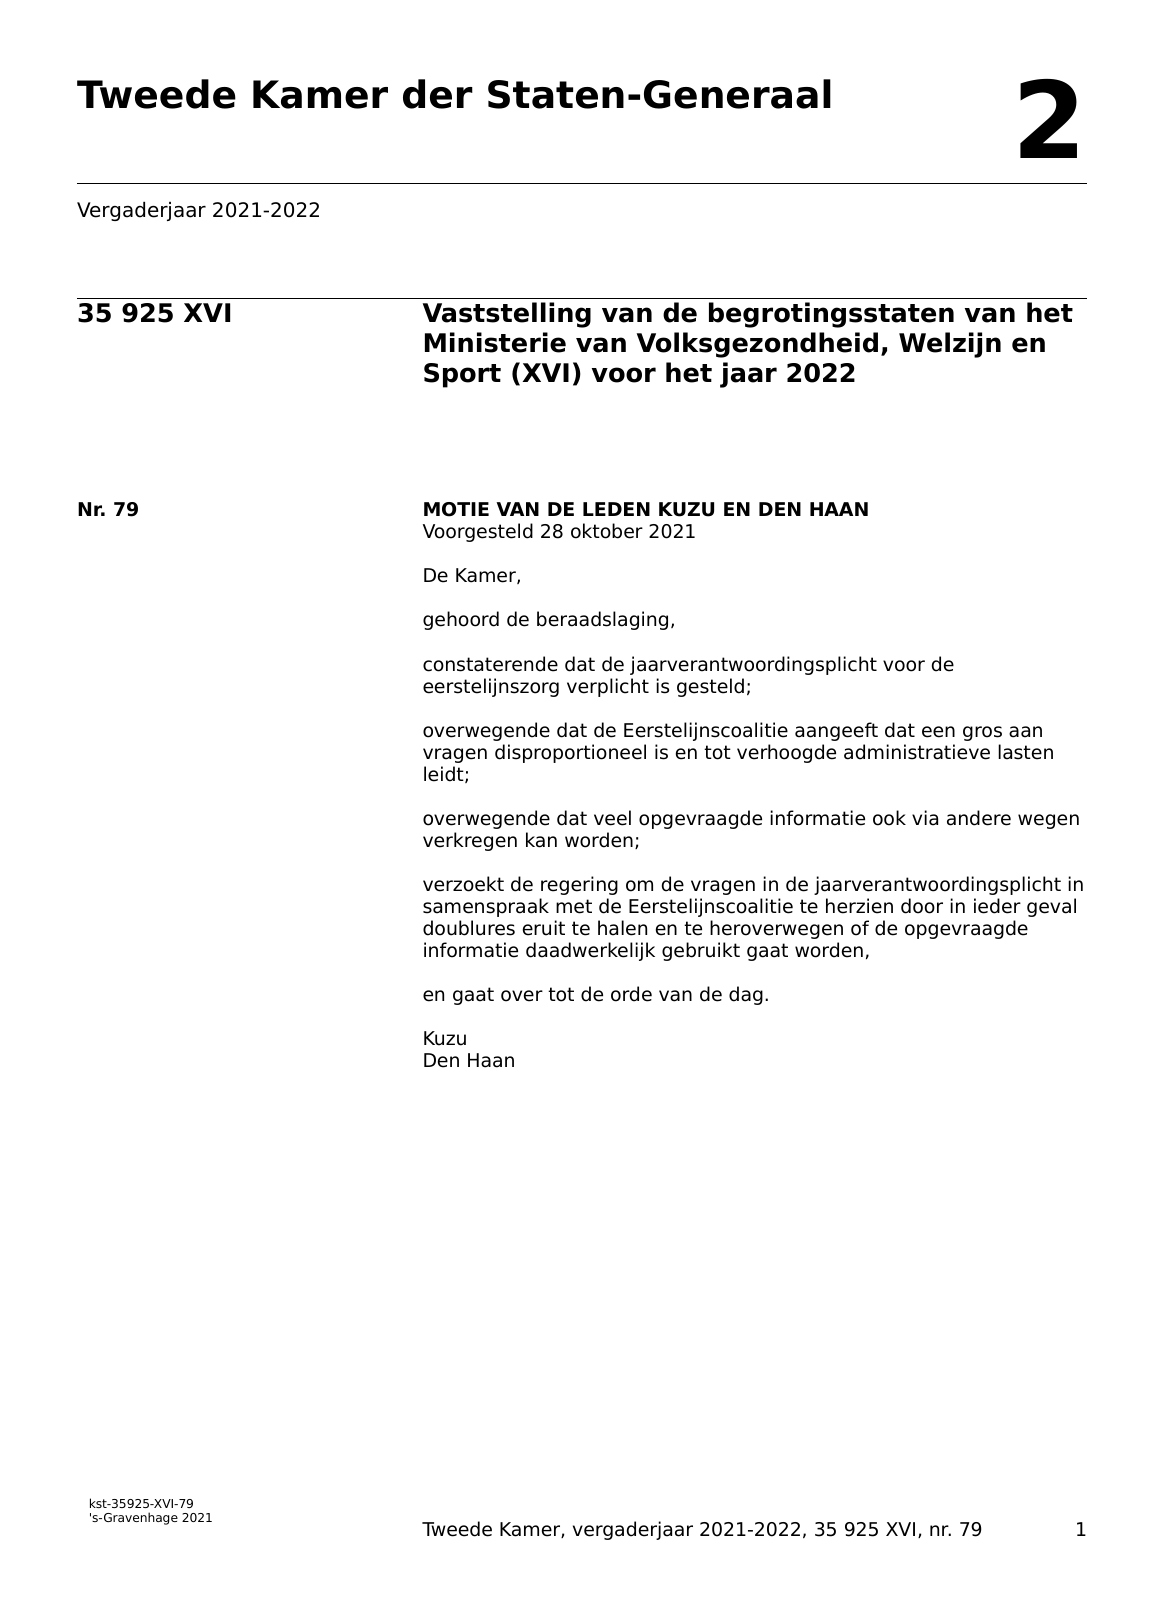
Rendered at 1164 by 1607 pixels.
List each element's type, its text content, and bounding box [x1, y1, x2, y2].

table_cell Vergaderjaar 2021-2022 [77, 184, 1087, 298]
subtitle Nr. 79 MOTIE VAN DE LEDEN KUZU EN DEN HAAN [77, 499, 1087, 521]
text constaterende dat de jaarverantwoordingsplicht voor de eerstelijnszorg verplicht is gesteld; [422, 653, 1087, 697]
table_header 2 [886, 59, 1087, 183]
text Kuzu [422, 1028, 1087, 1050]
text Voorgesteld 28 oktober 2021 [422, 521, 1087, 543]
text Den Haan [422, 1050, 1087, 1072]
text overwegende dat de Eerstelijnscoalitie aangeeft dat een gros aan vragen disproportioneel is en tot verhoogde administratieve lasten leidt; [422, 720, 1087, 786]
text en gaat over tot de orde van de dag. [422, 984, 1087, 1006]
table_header Tweede Kamer der Staten-Generaal [77, 59, 886, 183]
text De Kamer, [422, 565, 1087, 587]
text 's-Gravenhage 2021 [88, 1511, 323, 1525]
subtitle 35 925 XVI Vaststelling van de begrotingsstaten van het Ministerie van Volksgezondheid, Welzijn en Sport (XVI) voor het jaar 2022 [77, 299, 1087, 388]
text overwegende dat veel opgevraagde informatie ook via andere wegen verkregen kan worden; [422, 808, 1087, 852]
text verzoekt de regering om de vragen in de jaarverantwoordingsplicht in samenspraak met de Eerstelijnscoalitie te herzien door in ieder geval doublures eruit te halen en te heroverwegen of de opgevraagde informatie daadwerkelijk gebruikt gaat worden, [422, 874, 1087, 962]
text gehoord de beraadslaging, [422, 609, 1087, 631]
text kst-35925-XVI-79 [88, 1497, 323, 1511]
